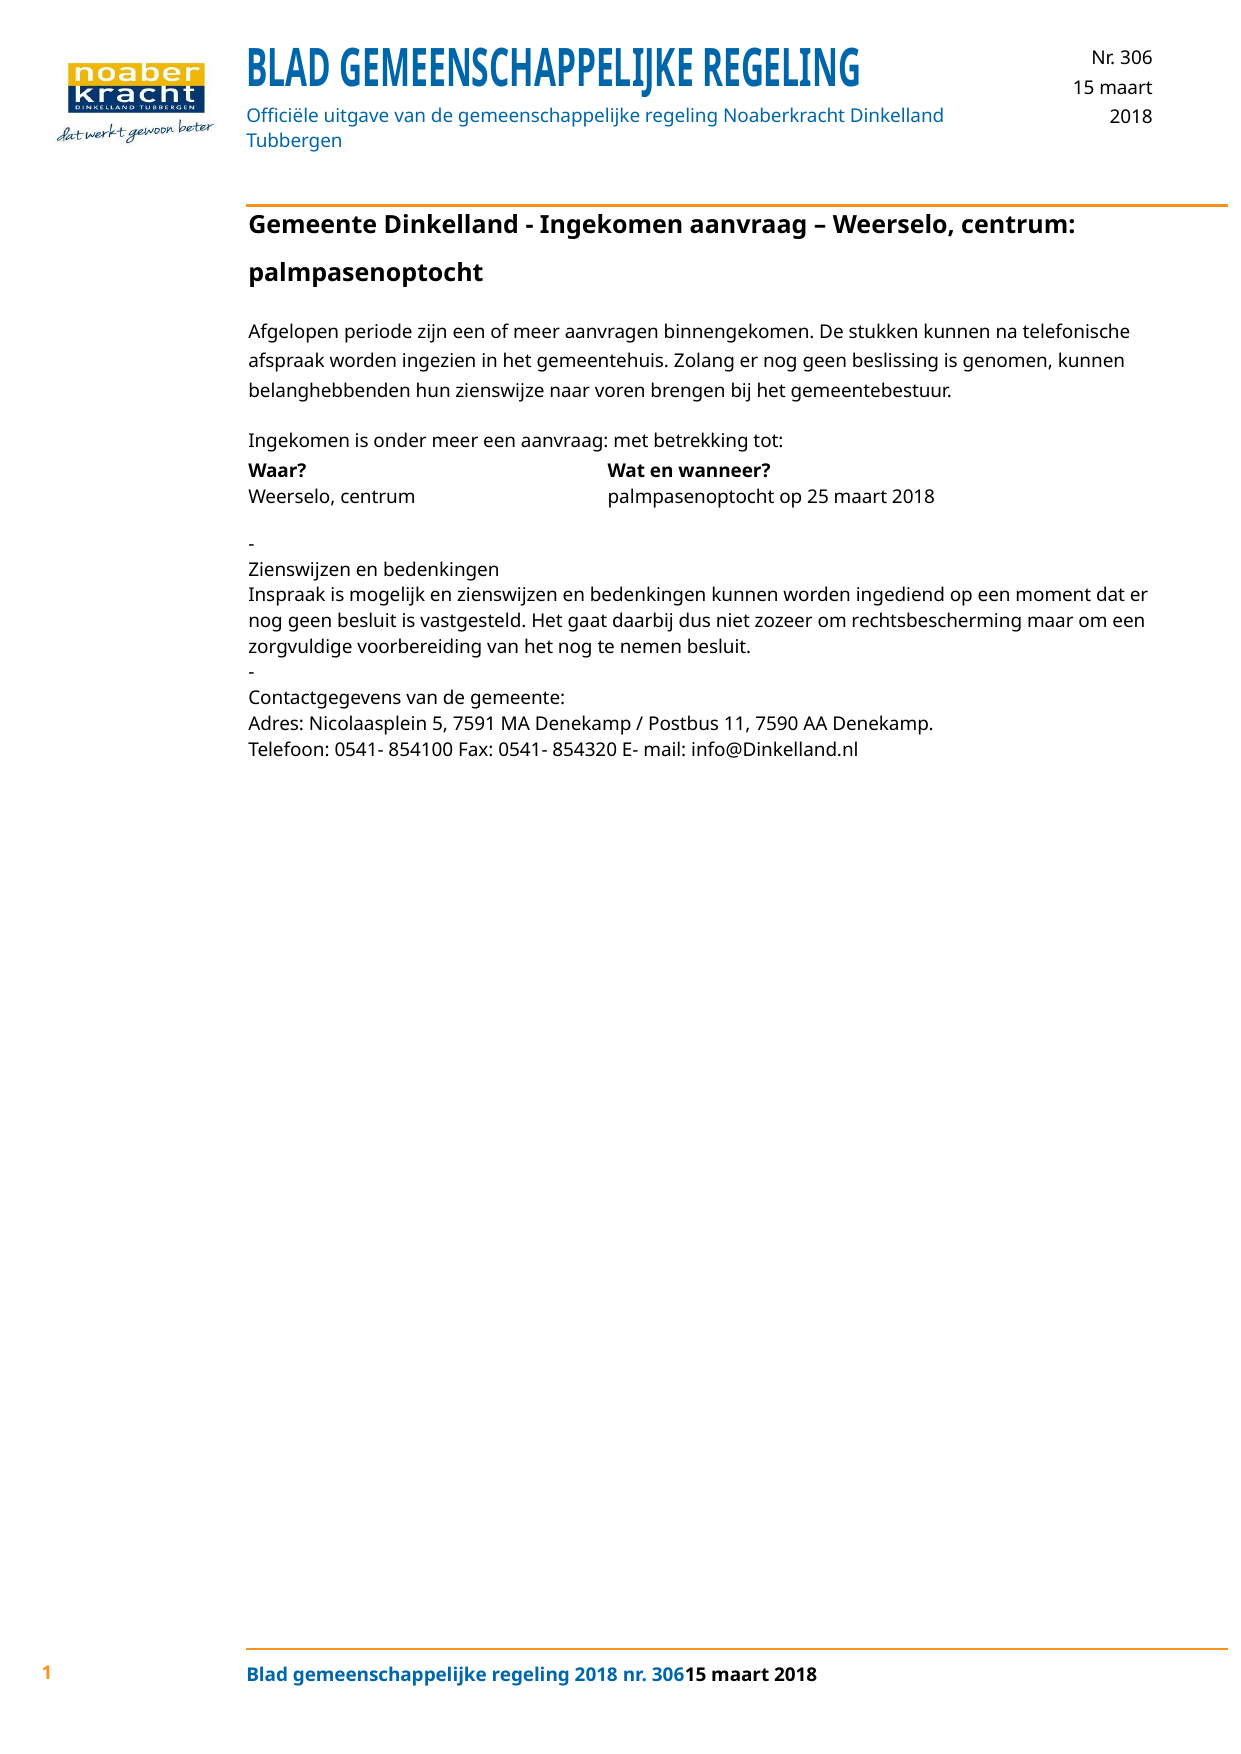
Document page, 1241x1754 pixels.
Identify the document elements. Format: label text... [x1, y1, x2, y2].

text Gemeente Dinkelland - Ingekomen aanvraag – Weerselo, centrum: palmpasenoptocht [248, 207, 1152, 288]
text Zienswijzen en bedenkingen [248, 556, 1152, 582]
text Telefoon: 0541- 854100 Fax: 0541- 854320 E- mail: info@Dinkelland.nl [248, 736, 1152, 762]
text - [248, 659, 1152, 684]
text - [248, 530, 1152, 556]
table_header Waar? [248, 457, 607, 483]
picture [41, 47, 231, 172]
text Adres: Nicolaasplein 5, 7591 MA Denekamp / Postbus 11, 7590 AA Denekamp. [248, 710, 1152, 736]
table_cell Weerselo, centrum [248, 483, 607, 509]
text Ingekomen is onder meer een aanvraag: met betrekking tot: [248, 427, 1152, 453]
text Inspraak is mogelijk en zienswijzen en bedenkingen kunnen worden ingediend op een moment dat er nog geen besluit is vastgesteld. Het gaat daarbij dus niet zozeer om rechtsbescherming maar om een zorgvuldige voorbereiding van het nog te nemen besluit. [248, 582, 1152, 659]
text Afgelopen periode zijn een of meer aanvragen binnengekomen. De stukken kunnen na telefonische afspraak worden ingezien in het gemeentehuis. Zolang er nog geen beslissing is genomen, kunnen belanghebbenden hun zienswijze naar voren brengen bij het gemeentebestuur. [248, 318, 1152, 403]
table_header Wat en wanneer? [608, 457, 1152, 483]
text Contactgegevens van de gemeente: [248, 684, 1152, 710]
table_cell palmpasenoptocht op 25 maart 2018 [608, 483, 1152, 509]
